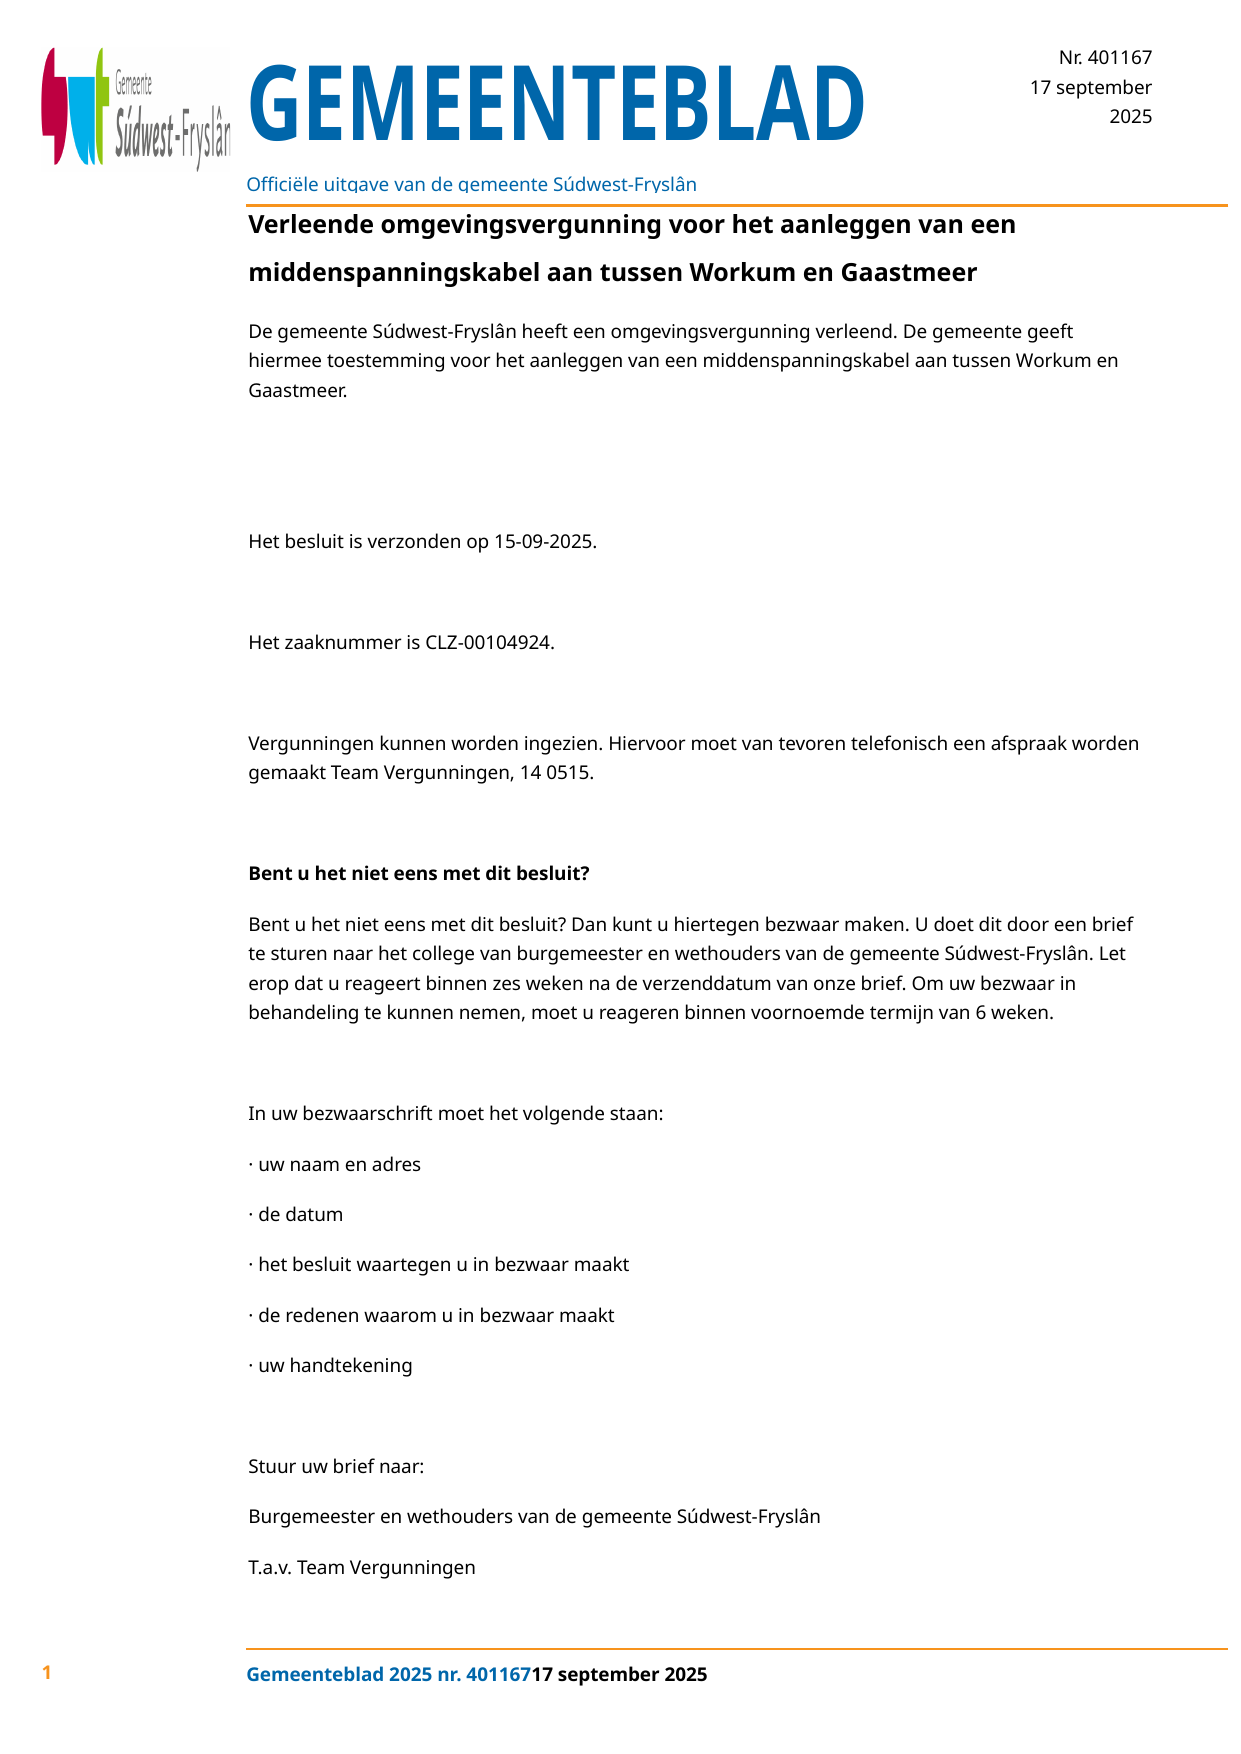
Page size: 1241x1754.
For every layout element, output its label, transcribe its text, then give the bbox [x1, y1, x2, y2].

text Het besluit is verzonden op 15-09-2025. [248, 528, 1152, 554]
text Bent u het niet eens met dit besluit? Dan kunt u hiertegen bezwaar maken. U doet dit door een brief te sturen naar het college van burgemeester en wethouders van de gemeente Súdwest-Fryslân. Let erop dat u reageert binnen zes weken na de verzenddatum van onze brief. Om uw bezwaar in behandeling te kunnen nemen, moet u reageren binnen voornoemde termijn van 6 weken. [248, 911, 1152, 1025]
text · de redenen waarom u in bezwaar maakt [248, 1302, 1152, 1328]
text Bent u het niet eens met dit besluit? [248, 860, 1152, 886]
text · uw handtekening [248, 1352, 1152, 1378]
text De gemeente Súdwest-Fryslân heeft een omgevingsvergunning verleend. De gemeente geeft hiermee toestemming voor het aanleggen van een middenspanningskabel aan tussen Workum en Gaastmeer. [248, 318, 1152, 403]
text · uw naam en adres [248, 1151, 1152, 1177]
text In uw bezwaarschrift moet het volgende staan: [248, 1100, 1152, 1126]
text Het zaaknummer is CLZ-00104924. [248, 629, 1152, 655]
text · de datum [248, 1201, 1152, 1227]
text Vergunningen kunnen worden ingezien. Hiervoor moet van tevoren telefonisch een afspraak worden gemaakt Team Vergunningen, 14 0515. [248, 730, 1152, 785]
picture [41, 47, 231, 172]
text · het besluit waartegen u in bezwaar maakt [248, 1252, 1152, 1277]
text Stuur uw brief naar: [248, 1453, 1152, 1479]
text Verleende omgevingsvergunning voor het aanleggen van een middenspanningskabel aan tussen Workum en Gaastmeer [248, 207, 1152, 288]
text Burgemeester en wethouders van de gemeente Súdwest-Fryslân [248, 1504, 1152, 1529]
text T.a.v. Team Vergunningen [248, 1554, 1152, 1580]
